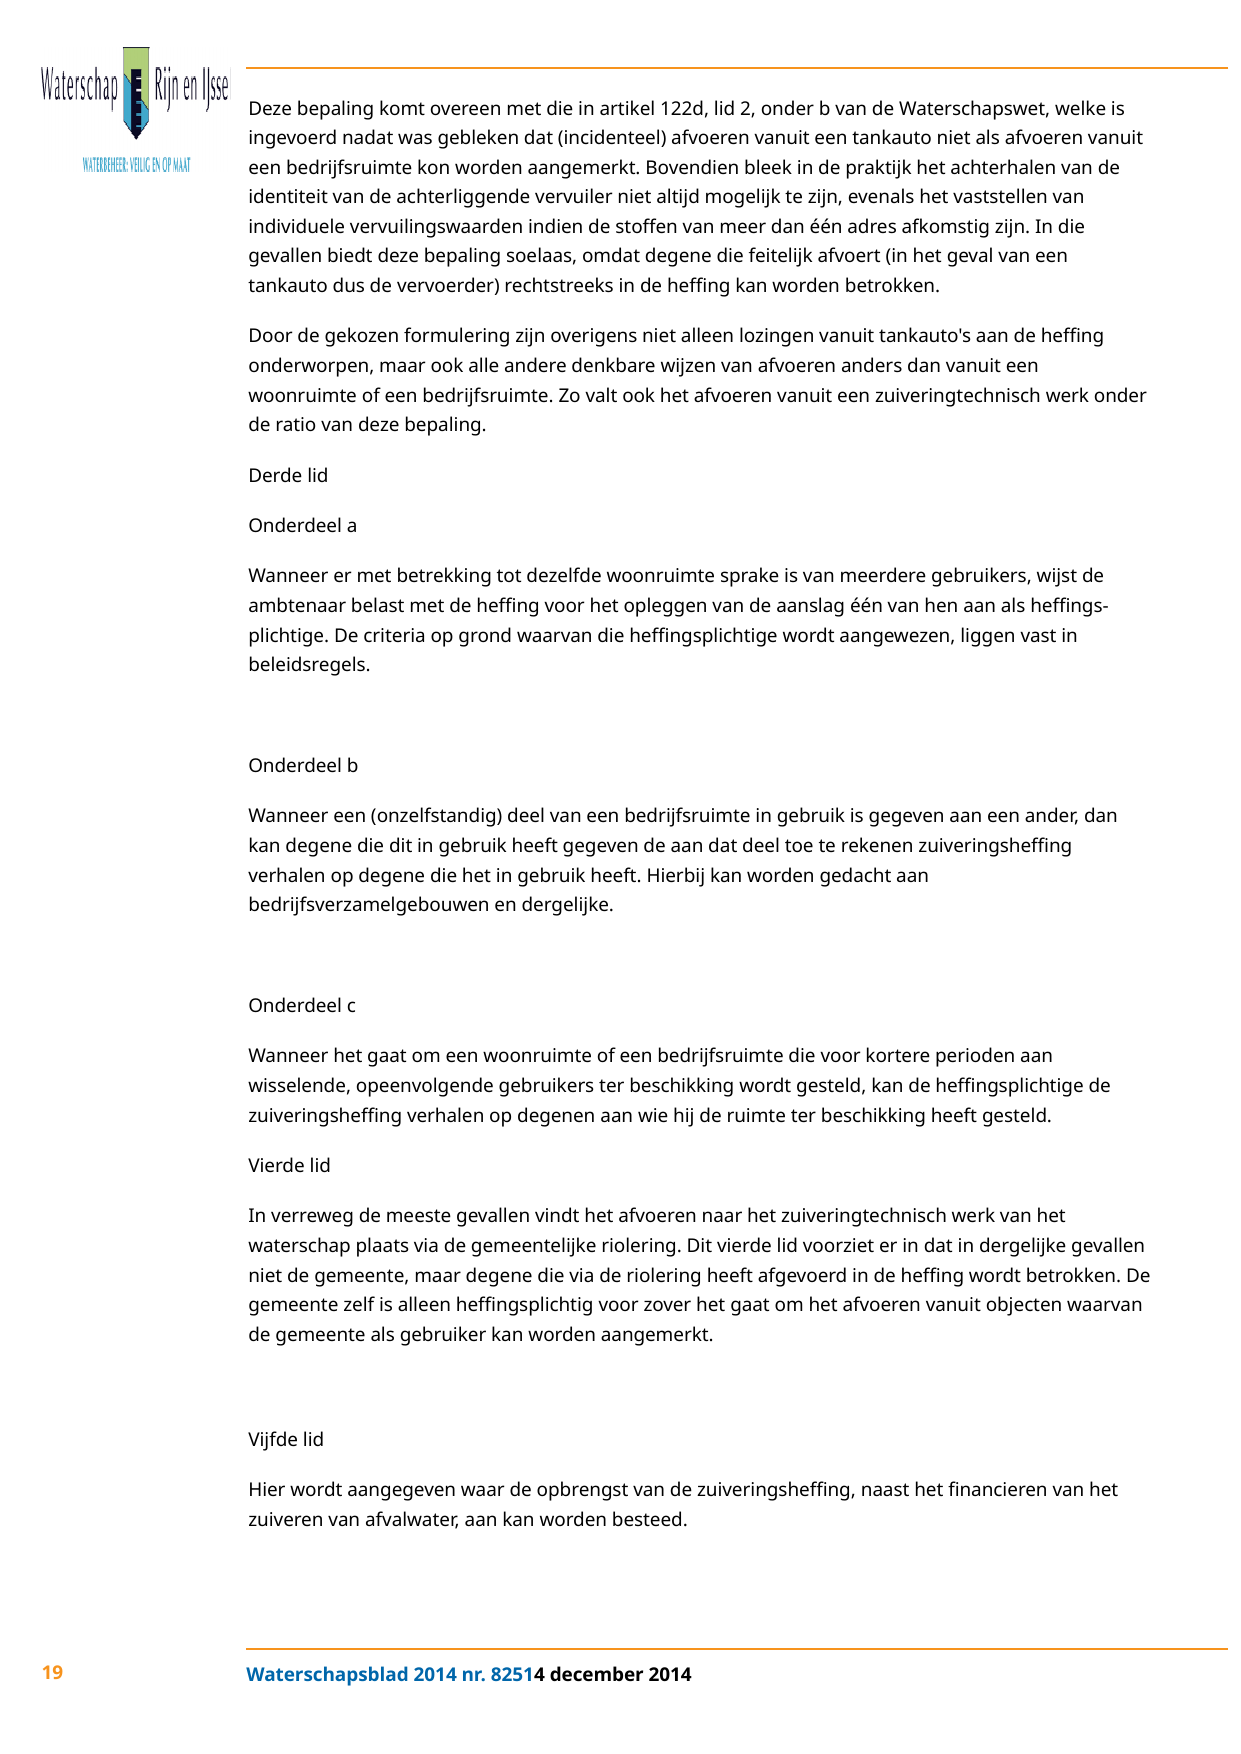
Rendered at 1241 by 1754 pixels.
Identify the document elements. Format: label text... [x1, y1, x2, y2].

text Wanneer er met betrekking tot dezelfde woonruimte sprake is van meerdere gebruikers, wijst de ambtenaar belast met de heffing voor het opleggen van de aanslag één van hen aan als heffings-plichtige. De criteria op grond waarvan die heffingsplichtige wordt aangewezen, liggen vast in beleidsregels. [248, 563, 1152, 677]
text Onderdeel b [248, 752, 1152, 778]
text Hier wordt aangegeven waar de opbrengst van de zuiveringsheffing, naast het financieren van het zuiveren van afvalwater, aan kan worden besteed. [248, 1476, 1152, 1532]
text Onderdeel a [248, 512, 1152, 538]
text Vijfde lid [248, 1426, 1152, 1452]
text Deze bepaling komt overeen met die in artikel 122d, lid 2, onder b van de Waterschapswet, welke is ingevoerd nadat was gebleken dat (incidenteel) afvoeren vanuit een tankauto niet als afvoeren vanuit een bedrijfsruimte kon worden aangemerkt. Bovendien bleek in de praktijk het achterhalen van de identiteit van de achterliggende vervuiler niet altijd mogelijk te zijn, evenals het vaststellen van individuele vervuilingswaarden indien de stoffen van meer dan één adres afkomstig zijn. In die gevallen biedt deze bepaling soelaas, omdat degene die feitelijk afvoert (in het geval van een tankauto dus de vervoerder) rechtstreeks in de heffing kan worden betrokken. [248, 95, 1152, 298]
text Onderdeel c [248, 992, 1152, 1018]
text Vierde lid [248, 1152, 1152, 1178]
text In verreweg de meeste gevallen vindt het afvoeren naar het zuiveringtechnisch werk van het waterschap plaats via de gemeentelijke riolering. Dit vierde lid voorziet er in dat in dergelijke gevallen niet de gemeente, maar degene die via de riolering heeft afgevoerd in de heffing wordt betrokken. De gemeente zelf is alleen heffingsplichtig voor zover het gaat om het afvoeren vanuit objecten waarvan de gemeente als gebruiker kan worden aangemerkt. [248, 1203, 1152, 1347]
text Derde lid [248, 462, 1152, 488]
text Wanneer het gaat om een woonruimte of een bedrijfsruimte die voor kortere perioden aan wisselende, opeenvolgende gebruikers ter beschikking wordt gesteld, kan de heffingsplichtige de zuiveringsheffing verhalen op degenen aan wie hij de ruimte ter beschikking heeft gesteld. [248, 1043, 1152, 1128]
text Wanneer een (onzelfstandig) deel van een bedrijfsruimte in gebruik is gegeven aan een ander, dan kan degene die dit in gebruik heeft gegeven de aan dat deel toe te rekenen zuiveringsheffing verhalen op degene die het in gebruik heeft. Hierbij kan worden gedacht aan bedrijfsverzamelgebouwen en dergelijke. [248, 803, 1152, 917]
text Door de gekozen formulering zijn overigens niet alleen lozingen vanuit tankauto's aan de heffing onderworpen, maar ook alle andere denkbare wijzen van afvoeren anders dan vanuit een woonruimte of een bedrijfsruimte. Zo valt ook het afvoeren vanuit een zuiveringtechnisch werk onder de ratio van deze bepaling. [248, 323, 1152, 437]
picture [41, 47, 231, 172]
